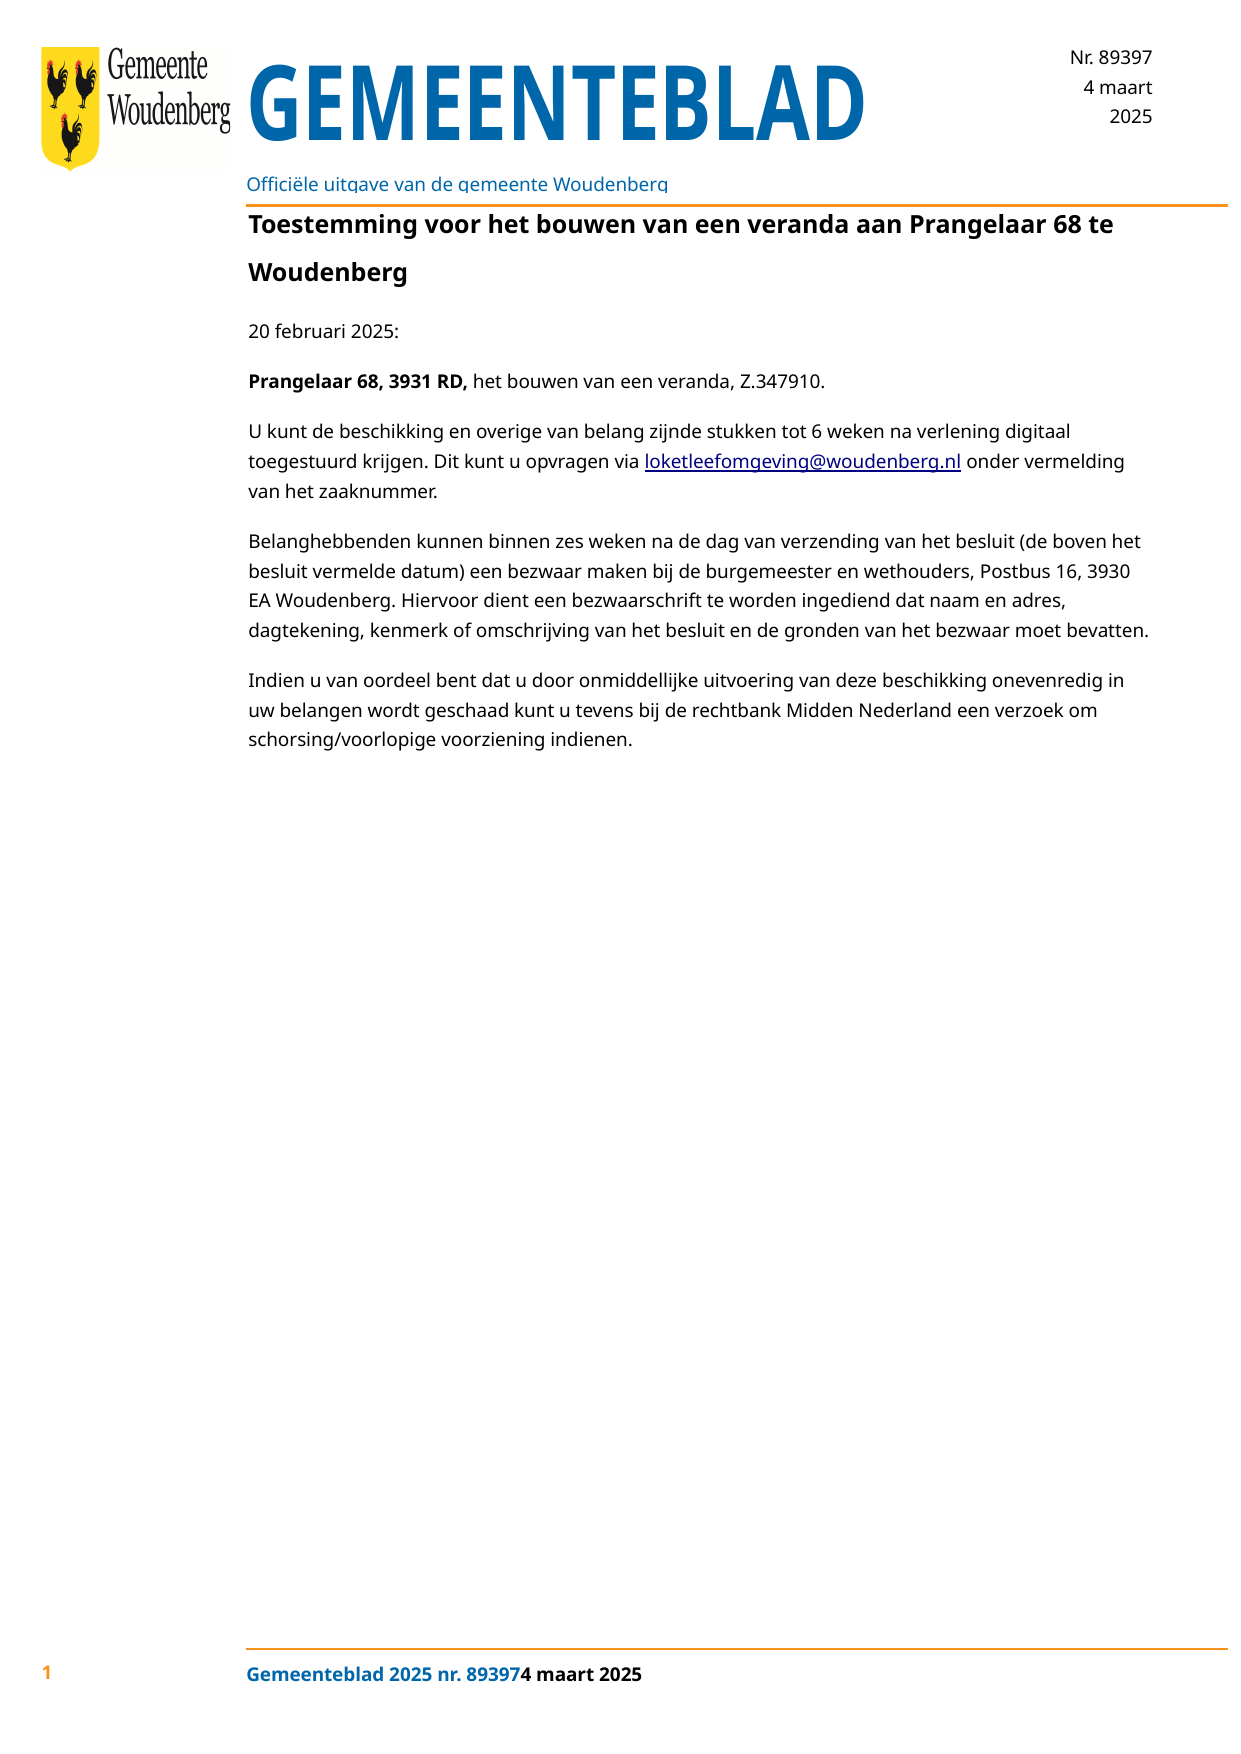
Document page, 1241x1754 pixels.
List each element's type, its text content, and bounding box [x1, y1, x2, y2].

text 20 februari 2025: [248, 318, 1152, 344]
text Toestemming voor het bouwen van een veranda aan Prangelaar 68 te Woudenberg [248, 207, 1152, 288]
text Indien u van oordeel bent dat u door onmiddellijke uitvoering van deze beschikking onevenredig in uw belangen wordt geschaad kunt u tevens bij de rechtbank Midden Nederland een verzoek om schorsing/voorlopige voorziening indienen. [248, 667, 1152, 752]
text Prangelaar 68, 3931 RD, het bouwen van een veranda, Z.347910. [248, 368, 1152, 394]
text Belanghebbenden kunnen binnen zes weken na de dag van verzending van het besluit (de boven het besluit vermelde datum) een bezwaar maken bij de burgemeester en wethouders, Postbus 16, 3930 EA Woudenberg. Hiervoor dient een bezwaarschrift te worden ingediend dat naam en adres, dagtekening, kenmerk of omschrijving van het besluit en de gronden van het bezwaar moet bevatten. [248, 528, 1152, 643]
picture [41, 47, 231, 172]
text U kunt de beschikking en overige van belang zijnde stukken tot 6 weken na verlening digitaal toegestuurd krijgen. Dit kunt u opvragen via loketleefomgeving@woudenberg.nl onder vermelding van het zaaknummer. [248, 419, 1152, 504]
